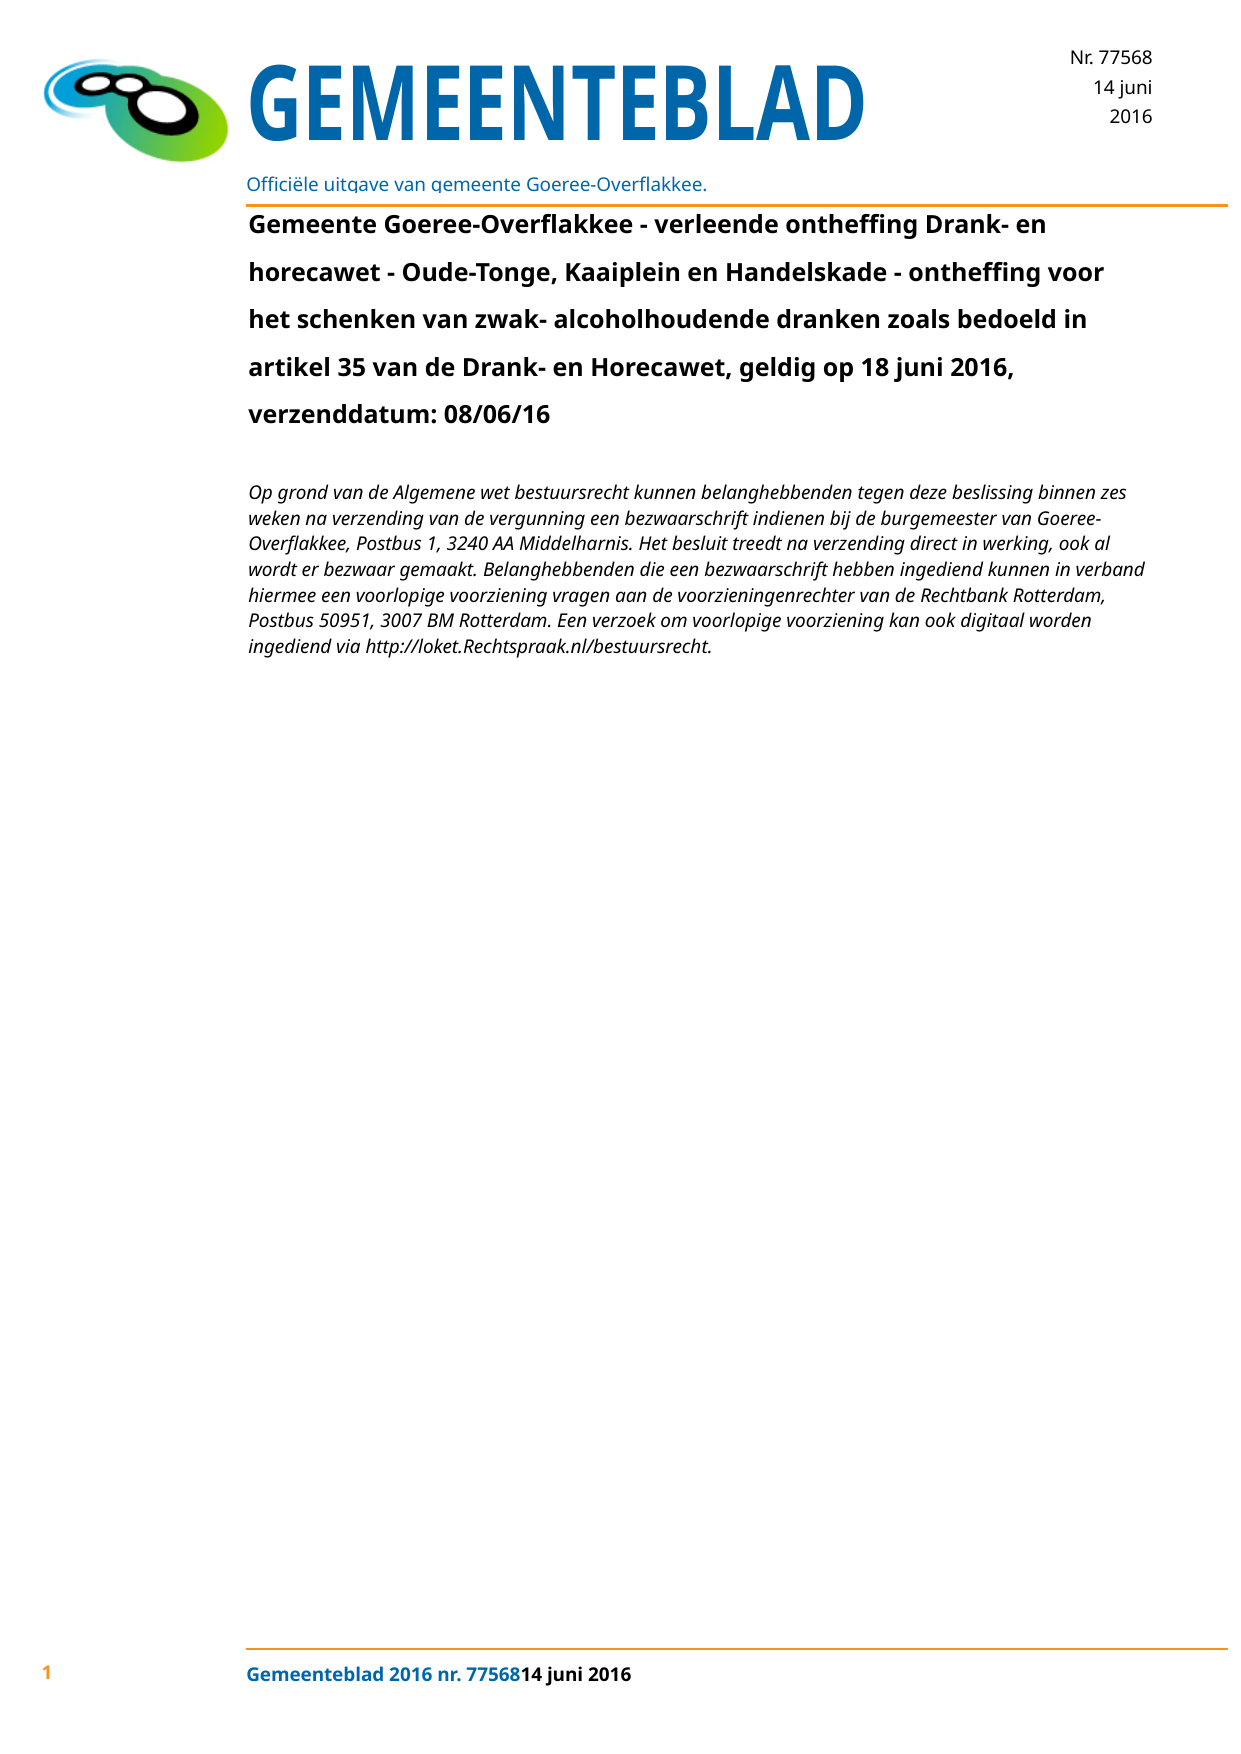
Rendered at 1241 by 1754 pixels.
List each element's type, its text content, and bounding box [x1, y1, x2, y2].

text Op grond van de Algemene wet bestuursrecht kunnen belanghebbenden tegen deze beslissing binnen zes weken na verzending van de vergunning een bezwaarschrift indienen bij de burgemeester van Goeree-Overflakkee, Postbus 1, 3240 AA Middelharnis. Het besluit treedt na verzending direct in werking, ook al wordt er bezwaar gemaakt. Belanghebbenden die een bezwaarschrift hebben ingediend kunnen in verband hiermee een voorlopige voorziening vragen aan de voorzieningenrechter van de Rechtbank Rotterdam, Postbus 50951, 3007 BM Rotterdam. Een verzoek om voorlopige voorziening kan ook digitaal worden ingediend via http://loket.Rechtspraak.nl/bestuursrecht. [248, 479, 1152, 659]
picture [41, 47, 231, 172]
text Gemeente Goeree-Overflakkee - verleende ontheffing Drank- en horecawet - Oude-Tonge, Kaaiplein en Handelskade - ontheffing voor het schenken van zwak- alcoholhoudende dranken zoals bedoeld in artikel 35 van de Drank- en Horecawet, geldig op 18 juni 2016, verzenddatum: 08/06/16 [248, 207, 1152, 431]
